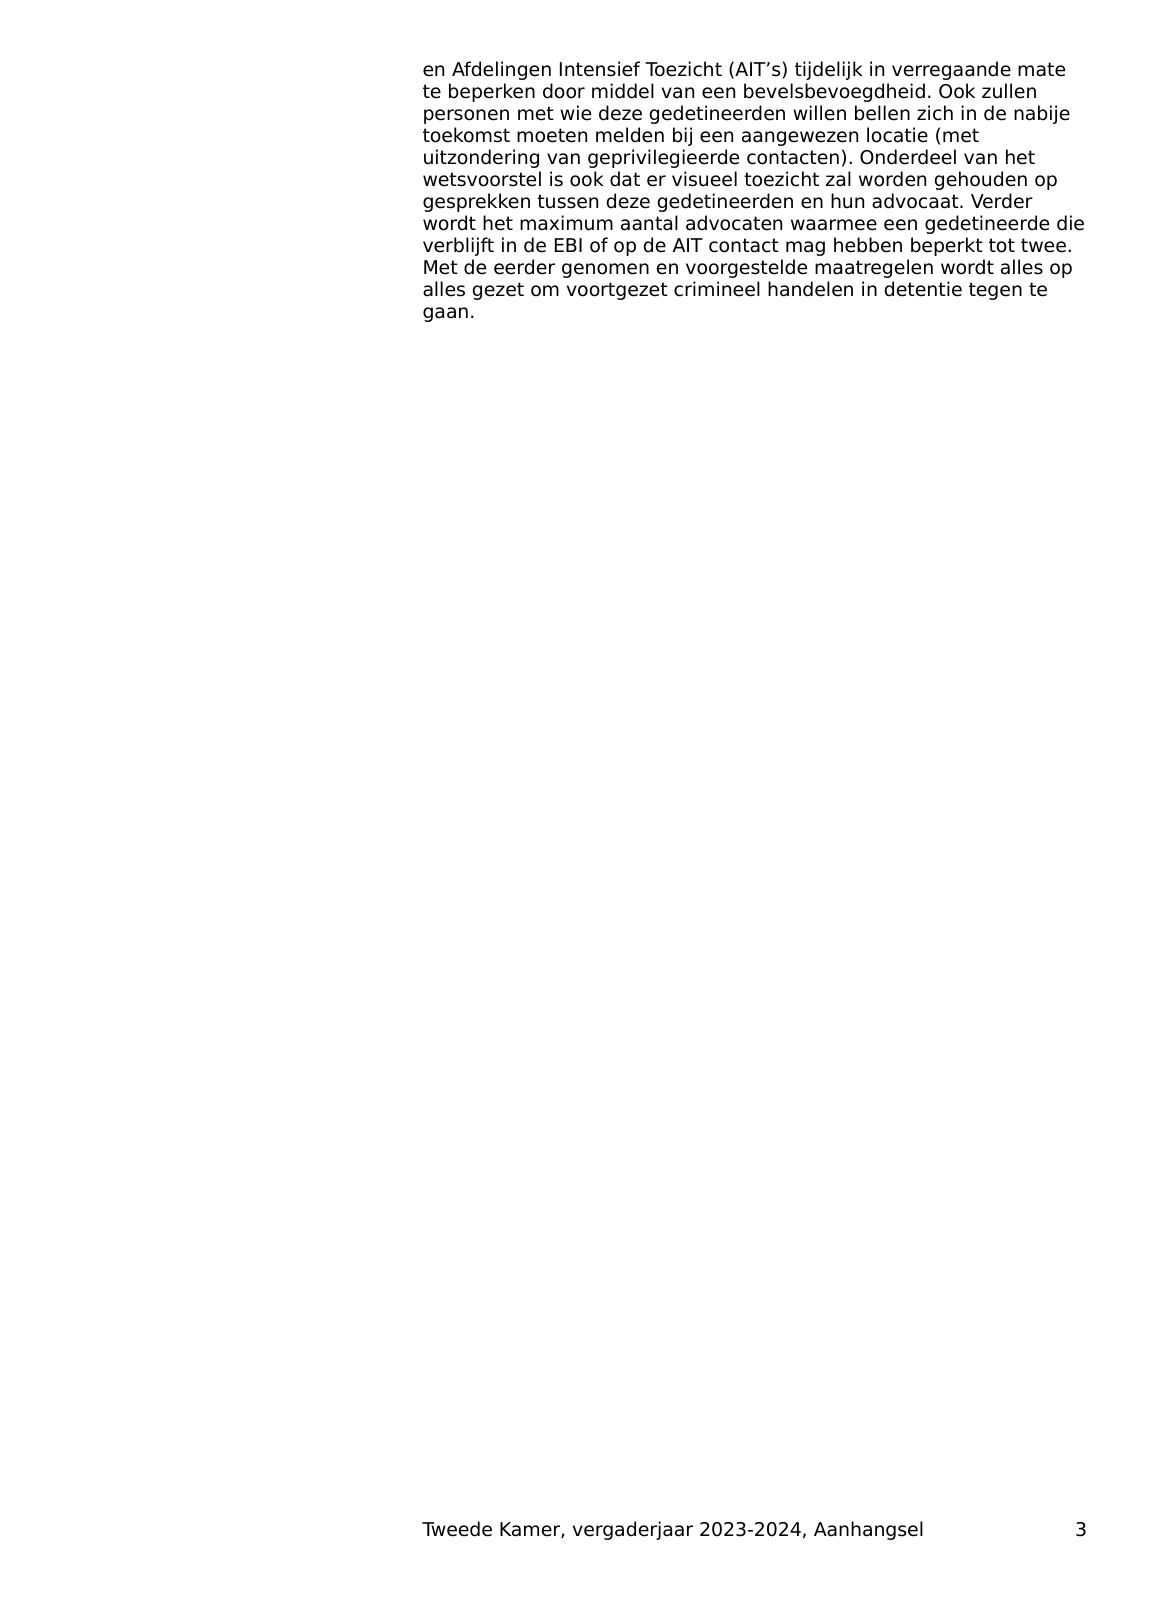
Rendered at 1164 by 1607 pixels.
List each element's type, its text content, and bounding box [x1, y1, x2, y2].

text en Afdelingen Intensief Toezicht (AIT’s) tijdelijk in verregaande mate te beperken door middel van een bevelsbevoegdheid. Ook zullen personen met wie deze gedetineerden willen bellen zich in de nabije toekomst moeten melden bij een aangewezen locatie (met uitzondering van geprivilegieerde contacten). Onderdeel van het wetsvoorstel is ook dat er visueel toezicht zal worden gehouden op gesprekken tussen deze gedetineerden en hun advocaat. Verder wordt het maximum aantal advocaten waarmee een gedetineerde die verblijft in de EBI of op de AIT contact mag hebben beperkt tot twee. [422, 59, 1087, 257]
text Met de eerder genomen en voorgestelde maatregelen wordt alles op alles gezet om voortgezet crimineel handelen in detentie tegen te gaan. [422, 257, 1087, 323]
